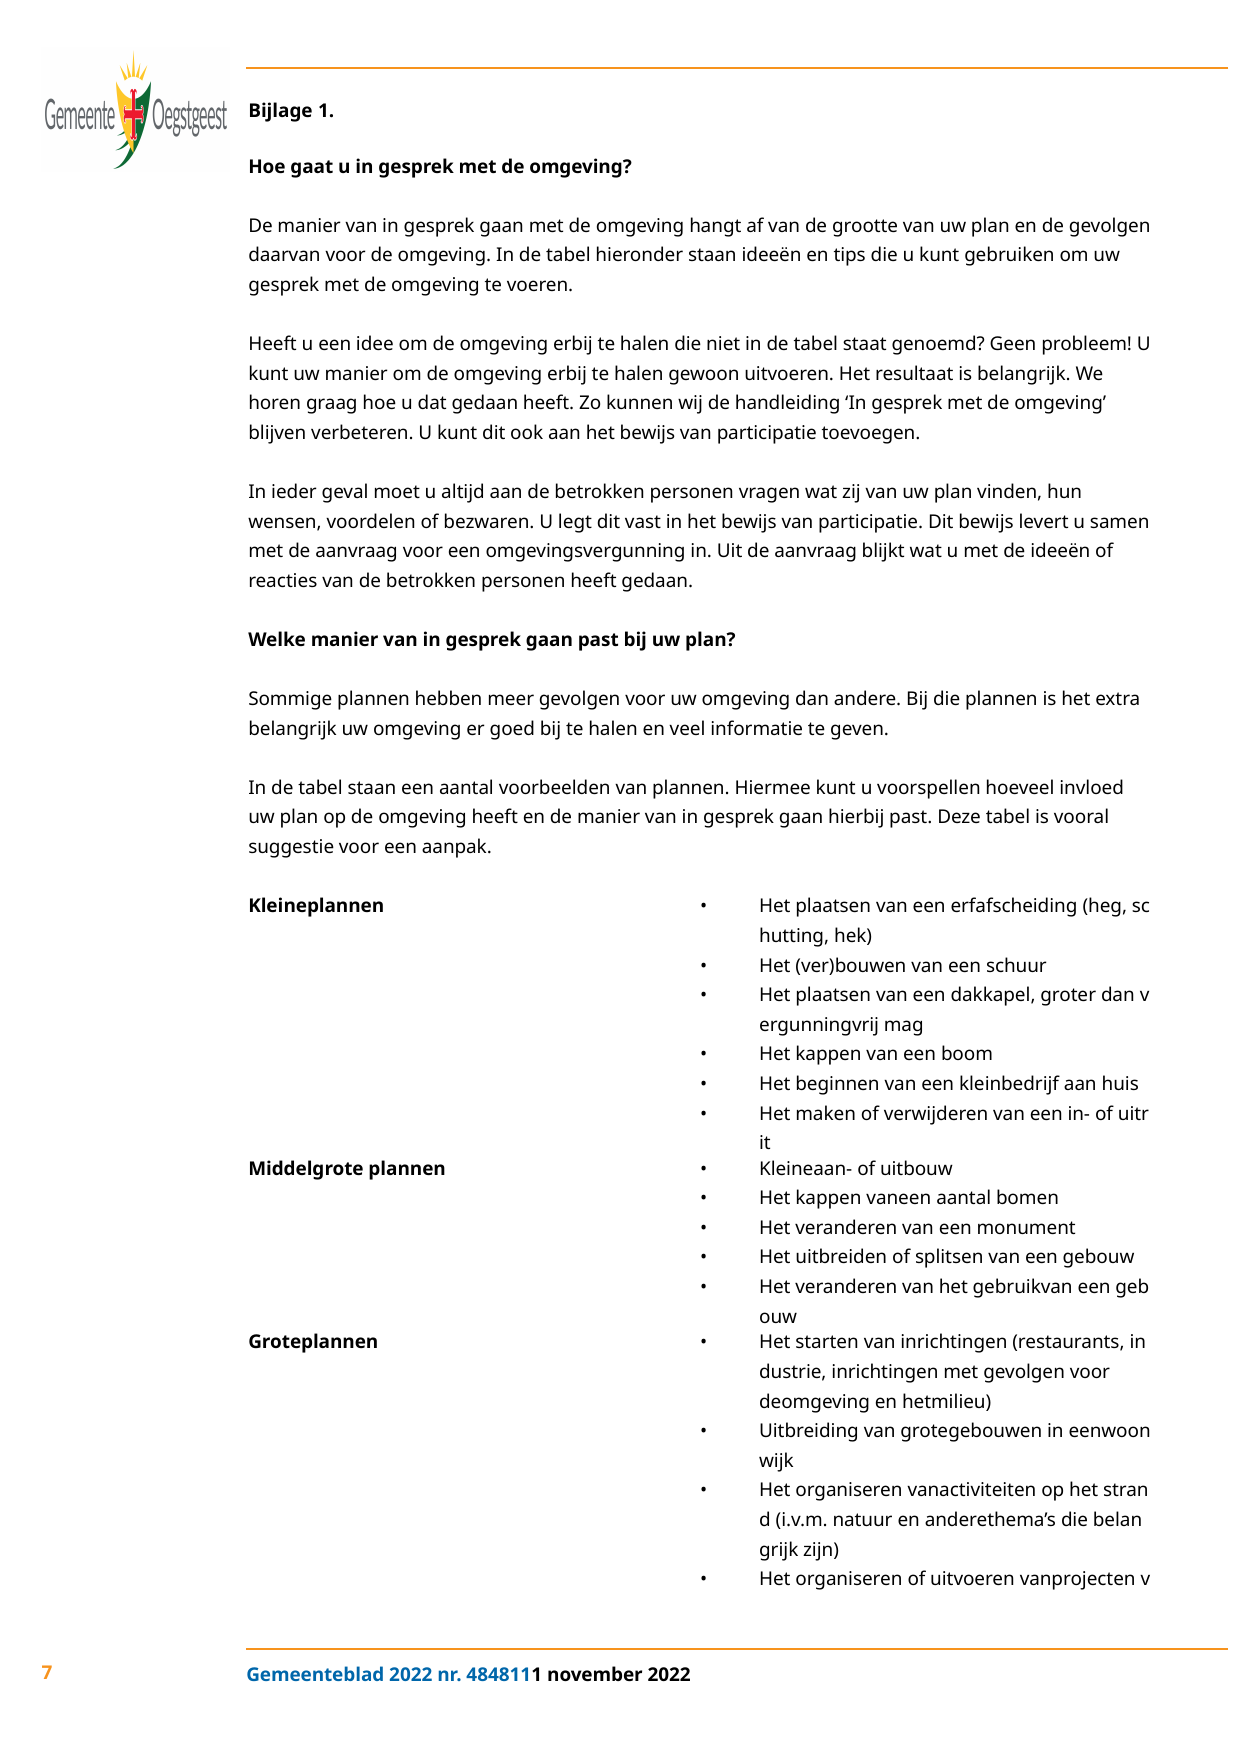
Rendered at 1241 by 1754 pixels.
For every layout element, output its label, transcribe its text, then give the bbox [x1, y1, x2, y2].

text Sommige plannen hebben meer gevolgen voor uw omgeving dan andere. Bij die plannen is het extra belangrijk uw omgeving er goed bij te halen en veel informatie te geven. [248, 685, 1152, 741]
text Hoe gaat u in gesprek met de omgeving? [248, 153, 1152, 179]
table_header Kleineplannen [248, 893, 700, 1155]
table_cell Groteplannen [248, 1329, 700, 1591]
text Bijlage 1. [248, 95, 1152, 123]
text In ieder geval moet u altijd aan de betrokken personen vragen wat zij van uw plan vinden, hun wensen, voordelen of bezwaren. U legt dit vast in het bewijs van participatie. Dit bewijs levert u samen met de aanvraag voor een omgevingsvergunning in. Uit de aanvraag blijkt wat u met de ideeën of reacties van de betrokken personen heeft gedaan. [248, 478, 1152, 593]
table_cell Middelgrote plannen [248, 1155, 700, 1329]
table_header Het plaatsen van een erfafscheiding (heg, schutting, hek) Het (ver)bouwen van een schuur Het plaatsen van een dakkapel, groter dan vergunningvrij mag Het kappen van een boom Het beginnen van een kleinbedrijf aan huis Het maken of verwijderen van een in- of uitrit [700, 893, 1152, 1155]
text De manier van in gesprek gaan met de omgeving hangt af van de grootte van uw plan en de gevolgen daarvan voor de omgeving. In de tabel hieronder staan ideeën en tips die u kunt gebruiken om uw gesprek met de omgeving te voeren. [248, 212, 1152, 297]
text In de tabel staan een aantal voorbeelden van plannen. Hiermee kunt u voorspellen hoeveel invloed uw plan op de omgeving heeft en de manier van in gesprek gaan hierbij past. Deze tabel is vooral suggestie voor een aanpak. [248, 774, 1152, 859]
picture [41, 47, 231, 172]
text Heeft u een idee om de omgeving erbij te halen die niet in de tabel staat genoemd? Geen probleem! U kunt uw manier om de omgeving erbij te halen gewoon uitvoeren. Het resultaat is belangrijk. We horen graag hoe u dat gedaan heeft. Zo kunnen wij de handleiding ‘In gesprek met de omgeving’ blijven verbeteren. U kunt dit ook aan het bewijs van participatie toevoegen. [248, 330, 1152, 445]
text Welke manier van in gesprek gaan past bij uw plan? [248, 626, 1152, 652]
table_cell Het starten van inrichtingen (restaurants, industrie, inrichtingen met gevolgen voor deomgeving en hetmilieu) Uitbreiding van grotegebouwen in eenwoonwijk Het organiseren vanactiviteiten op het strand (i.v.m. natuur en anderethema’s die belangrijk zijn) Het organiseren of uitvoeren vanprojecten v [700, 1329, 1152, 1591]
table_cell Kleineaan- of uitbouw Het kappen vaneen aantal bomen Het veranderen van een monument Het uitbreiden of splitsen van een gebouw Het veranderen van het gebruikvan een gebouw [700, 1155, 1152, 1329]
